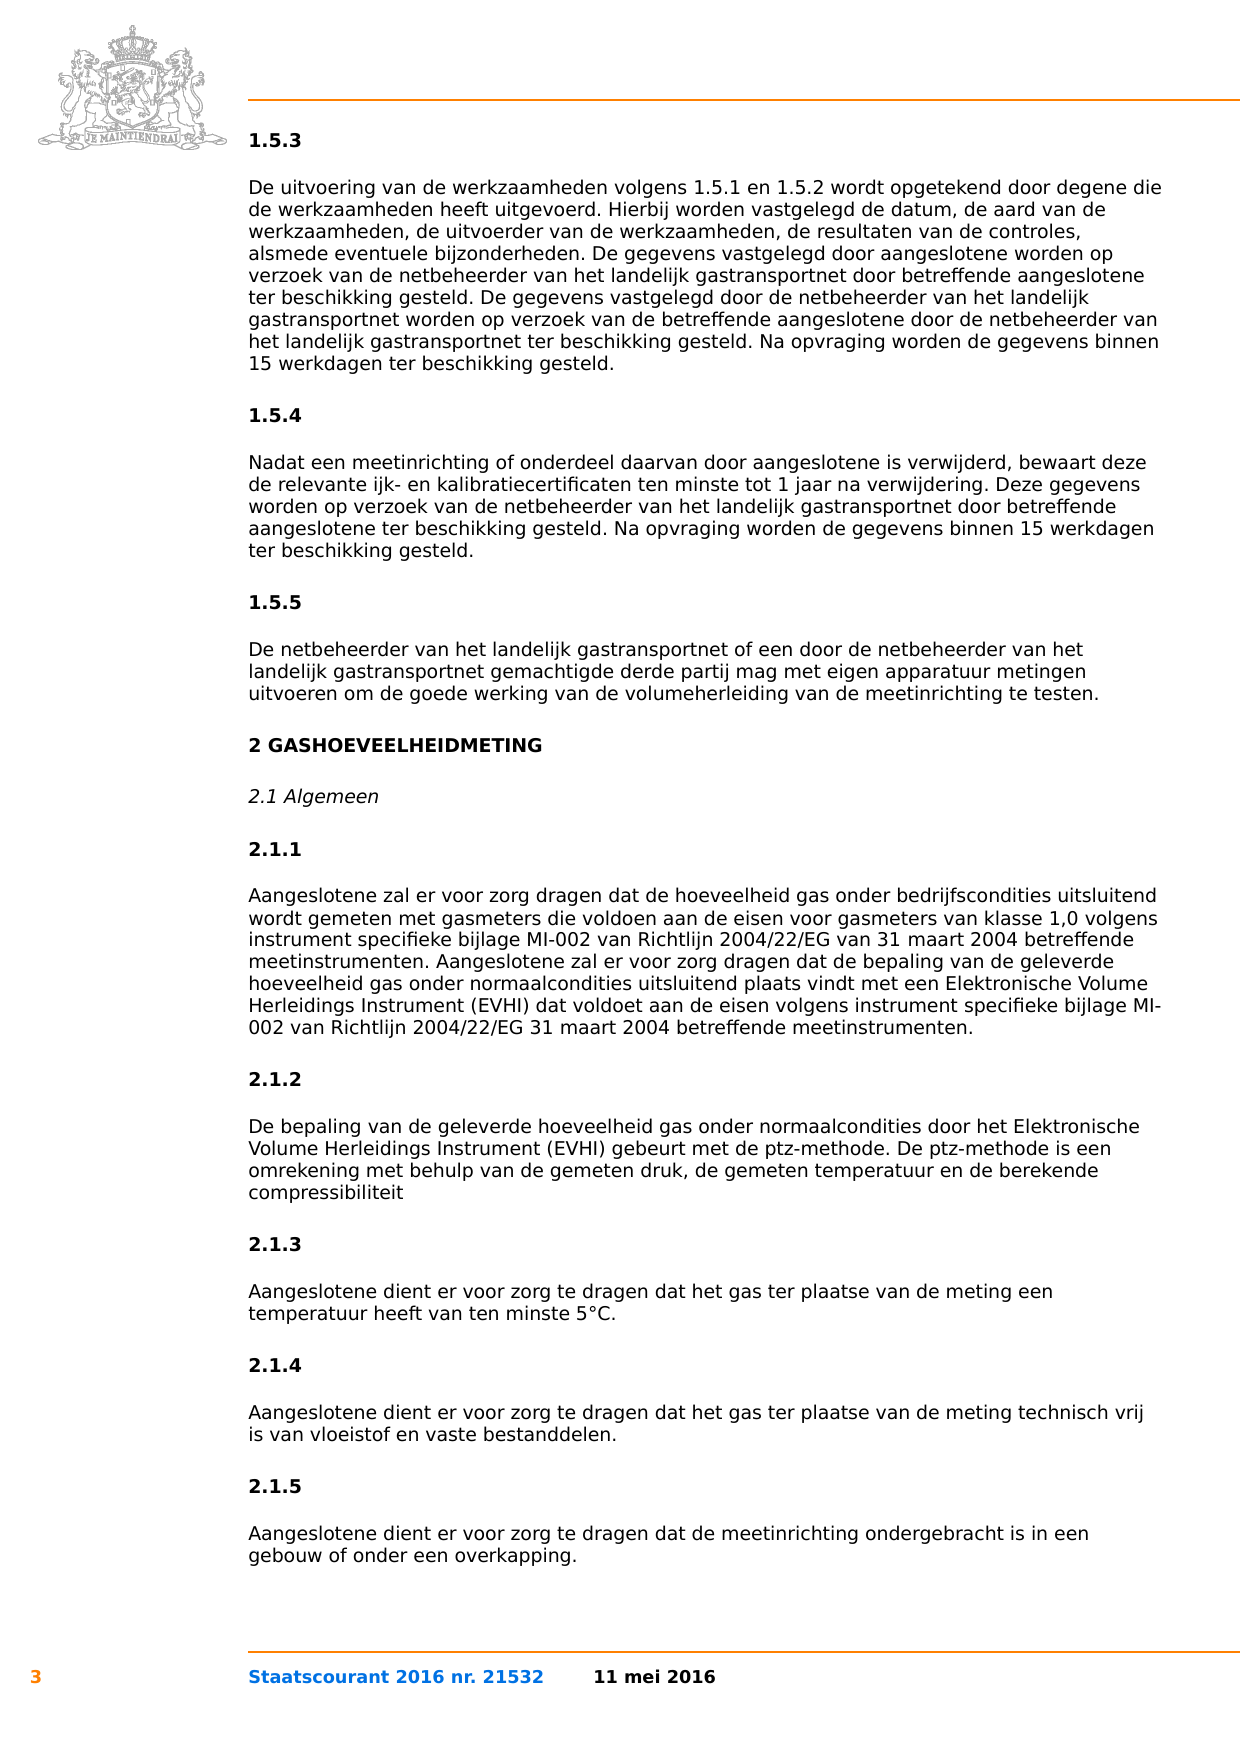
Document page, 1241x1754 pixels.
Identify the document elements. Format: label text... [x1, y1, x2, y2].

subtitle 1.5.3 [248, 130, 1163, 152]
text De bepaling van de geleverde hoeveelheid gas onder normaalcondities door het Elektronische Volume Herleidings Instrument (EVHI) gebeurt met de ptz-methode. De ptz-methode is een omrekening met behulp van de gemeten druk, de gemeten temperatuur en de berekende compressibiliteit [248, 1116, 1163, 1204]
picture [38, 25, 227, 150]
subtitle 1.5.4 [248, 405, 1163, 427]
subtitle 1.5.5 [248, 592, 1163, 613]
subtitle 2.1.5 [248, 1476, 1163, 1498]
subtitle 2.1.4 [248, 1355, 1163, 1377]
text Aangeslotene dient er voor zorg te dragen dat de meetinrichting ondergebracht is in een gebouw of onder een overkapping. [248, 1523, 1163, 1567]
subtitle 2 GASHOEVEELHEIDMETING [248, 734, 1163, 756]
text De netbeheerder van het landelijk gastransportnet of een door de netbeheerder van het landelijk gastransportnet gemachtigde derde partij mag met eigen apparatuur metingen uitvoeren om de goede werking van de volumeherleiding van de meetinrichting te testen. [248, 638, 1163, 704]
text Aangeslotene dient er voor zorg te dragen dat het gas ter plaatse van de meting een temperatuur heeft van ten minste 5°C. [248, 1281, 1163, 1325]
subtitle 2.1.3 [248, 1234, 1163, 1256]
text De uitvoering van de werkzaamheden volgens 1.5.1 en 1.5.2 wordt opgetekend door degene die de werkzaamheden heeft uitgevoerd. Hierbij worden vastgelegd de datum, de aard van de werkzaamheden, de uitvoerder van de werkzaamheden, de resultaten van de controles, alsmede eventuele bijzonderheden. De gegevens vastgelegd door aangeslotene worden op verzoek van de netbeheerder van het landelijk gastransportnet door betreffende aangeslotene ter beschikking gesteld. De gegevens vastgelegd door de netbeheerder van het landelijk gastransportnet worden op verzoek van de betreffende aangeslotene door de netbeheerder van het landelijk gastransportnet ter beschikking gesteld. Na opvraging worden de gegevens binnen 15 werkdagen ter beschikking gesteld. [248, 177, 1163, 375]
text Aangeslotene dient er voor zorg te dragen dat het gas ter plaatse van de meting technisch vrij is van vloeistof en vaste bestanddelen. [248, 1402, 1163, 1446]
subtitle 2.1.2 [248, 1069, 1163, 1091]
text Aangeslotene zal er voor zorg dragen dat de hoeveelheid gas onder bedrijfscondities uitsluitend wordt gemeten met gasmeters die voldoen aan de eisen voor gasmeters van klasse 1,0 volgens instrument specifieke bijlage MI-002 van Richtlijn 2004/22/EG van 31 maart 2004 betreffende meetinstrumenten. Aangeslotene zal er voor zorg dragen dat de bepaling van de geleverde hoeveelheid gas onder normaalcondities uitsluitend plaats vindt met een Elektronische Volume Herleidings Instrument (EVHI) dat voldoet aan de eisen volgens instrument specifieke bijlage MI-002 van Richtlijn 2004/22/EG 31 maart 2004 betreffende meetinstrumenten. [248, 885, 1163, 1039]
subtitle 2.1.1 [248, 838, 1163, 860]
subtitle 2.1 Algemeen [248, 786, 1163, 808]
text Nadat een meetinrichting of onderdeel daarvan door aangeslotene is verwijderd, bewaart deze de relevante ijk- en kalibratiecertificaten ten minste tot 1 jaar na verwijdering. Deze gegevens worden op verzoek van de netbeheerder van het landelijk gastransportnet door betreffende aangeslotene ter beschikking gesteld. Na opvraging worden de gegevens binnen 15 werkdagen ter beschikking gesteld. [248, 452, 1163, 562]
